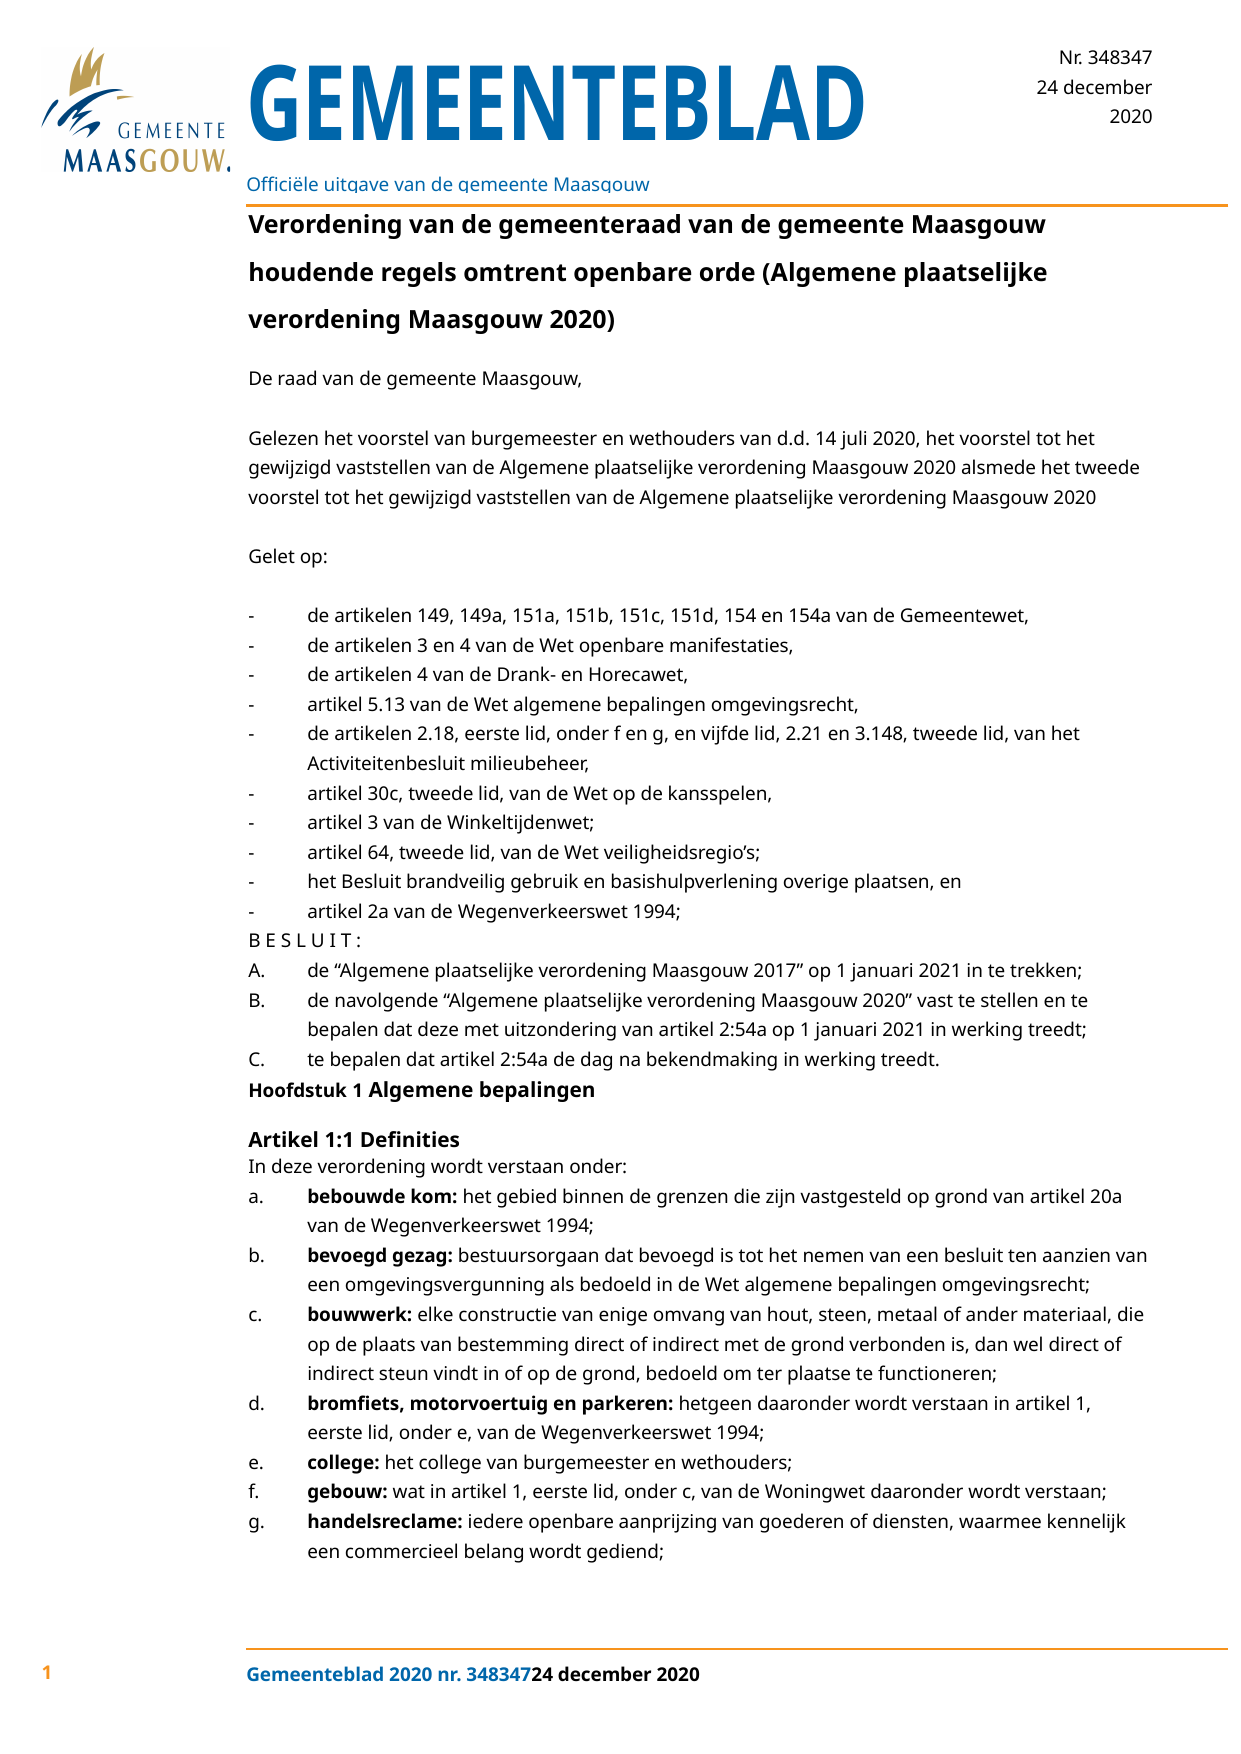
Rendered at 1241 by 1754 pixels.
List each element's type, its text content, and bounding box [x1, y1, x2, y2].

list de artikelen 149, 149a, 151a, 151b, 151c, 151d, 154 en 154a van de Gemeentewet, [248, 602, 1152, 628]
list de navolgende “Algemene plaatselijke verordening Maasgouw 2020” vast te stellen en te bepalen dat deze met uitzondering van artikel 2:54a op 1 januari 2021 in werking treedt; [248, 987, 1152, 1042]
text Gelezen het voorstel van burgemeester en wethouders van d.d. 14 juli 2020, het voorstel tot het gewijzigd vaststellen van de Algemene plaatselijke verordening Maasgouw 2020 alsmede het tweede voorstel tot het gewijzigd vaststellen van de Algemene plaatselijke verordening Maasgouw 2020 [248, 425, 1152, 509]
list bebouwde kom: het gebied binnen de grenzen die zijn vastgesteld op grond van artikel 20a van de Wegenverkeerswet 1994; [248, 1183, 1152, 1238]
list bouwwerk: elke constructie van enige omvang van hout, steen, metaal of ander materiaal, die op de plaats van bestemming direct of indirect met de grond verbonden is, dan wel direct of indirect steun vindt in of op de grond, bedoeld om ter plaatse te functioneren; [248, 1301, 1152, 1386]
list de artikelen 4 van de Drank- en Horecawet, [248, 661, 1152, 687]
list gebouw: wat in artikel 1, eerste lid, onder c, van de Woningwet daaronder wordt verstaan; [248, 1479, 1152, 1504]
text Artikel 1:1 Definities [248, 1125, 1152, 1153]
text In deze verordening wordt verstaan onder: [248, 1153, 1152, 1179]
list bromfiets, motorvoertuig en parkeren: hetgeen daaronder wordt verstaan in artikel 1, eerste lid, onder e, van de Wegenverkeerswet 1994; [248, 1390, 1152, 1445]
list college: het college van burgemeester en wethouders; [248, 1449, 1152, 1475]
text Verordening van de gemeenteraad van de gemeente Maasgouw houdende regels omtrent openbare orde (Algemene plaatselijke verordening Maasgouw 2020) [248, 207, 1152, 336]
list artikel 3 van de Winkeltijdenwet; [248, 809, 1152, 835]
text B E S L U I T : [248, 928, 1152, 953]
text Hoofdstuk 1 Algemene bepalingen [248, 1076, 1152, 1104]
list artikel 5.13 van de Wet algemene bepalingen omgevingsrecht, [248, 691, 1152, 717]
text De raad van de gemeente Maasgouw, [248, 366, 1152, 391]
text Gelet op: [248, 543, 1152, 569]
list bevoegd gezag: bestuursorgaan dat bevoegd is tot het nemen van een besluit ten aanzien van een omgevingsvergunning als bedoeld in de Wet algemene bepalingen omgevingsrecht; [248, 1242, 1152, 1297]
list artikel 30c, tweede lid, van de Wet op de kansspelen, [248, 780, 1152, 805]
list de “Algemene plaatselijke verordening Maasgouw 2017” op 1 januari 2021 in te trekken; [248, 957, 1152, 983]
list handelsreclame: iedere openbare aanprijzing van goederen of diensten, waarmee kennelijk een commercieel belang wordt gediend; [248, 1508, 1152, 1563]
list te bepalen dat artikel 2:54a de dag na bekendmaking in werking treedt. [248, 1046, 1152, 1072]
list artikel 2a van de Wegenverkeerswet 1994; [248, 898, 1152, 924]
picture [41, 47, 231, 172]
list de artikelen 2.18, eerste lid, onder f en g, en vijfde lid, 2.21 en 3.148, tweede lid, van het Activiteitenbesluit milieubeheer, [248, 721, 1152, 776]
list de artikelen 3 en 4 van de Wet openbare manifestaties, [248, 632, 1152, 657]
list het Besluit brandveilig gebruik en basishulpverlening overige plaatsen, en [248, 868, 1152, 894]
list artikel 64, tweede lid, van de Wet veiligheidsregio’s; [248, 839, 1152, 864]
